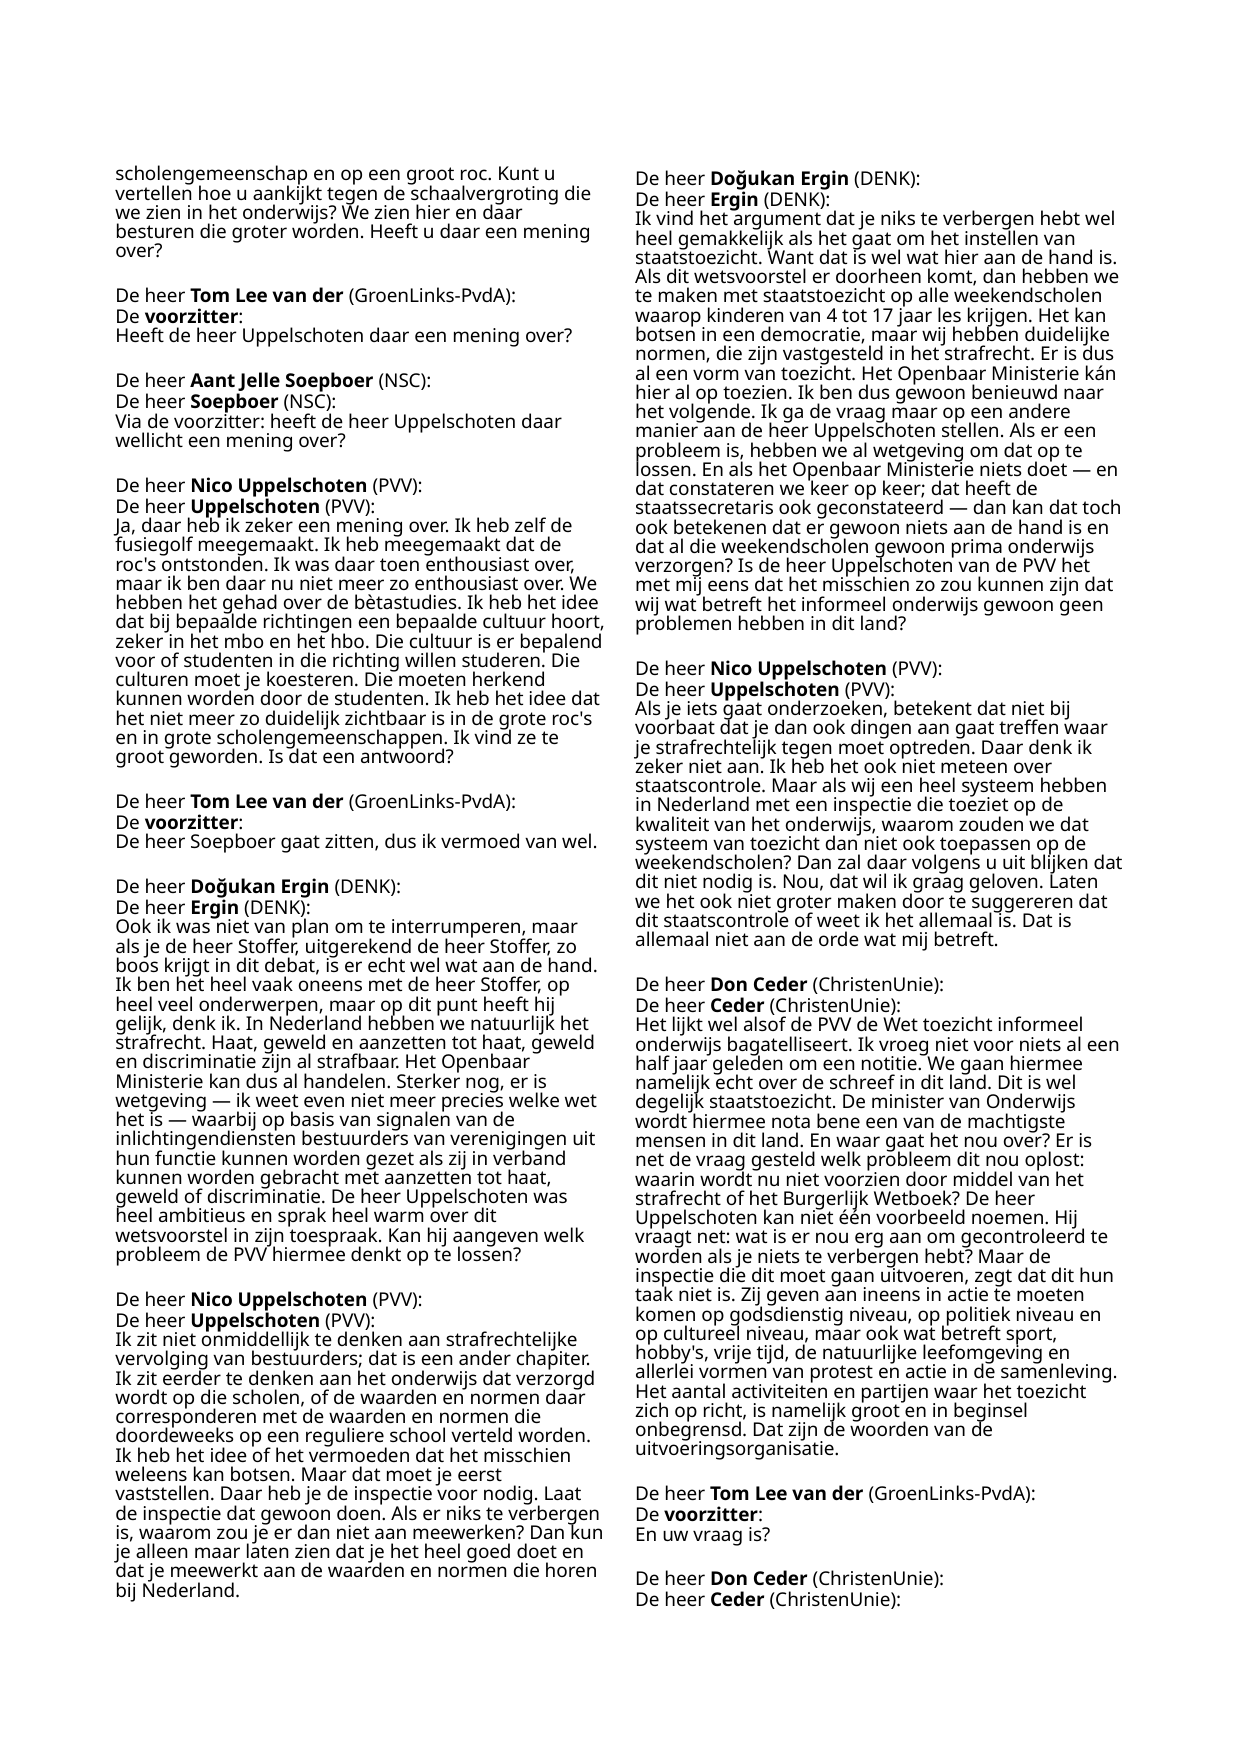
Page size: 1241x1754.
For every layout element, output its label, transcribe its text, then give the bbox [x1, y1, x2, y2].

text Het lijkt wel alsof de PVV de Wet toezicht informeel onderwijs bagatelliseert. Ik vroeg niet voor niets al een half jaar geleden om een notitie. We gaan hiermee namelijk echt over de schreef in dit land. Dit is wel degelijk staatstoezicht. De minister van Onderwijs wordt hiermee nota bene een van de machtigste mensen in dit land. En waar gaat het nou over? Er is net de vraag gesteld welk probleem dit nou oplost: waarin wordt nu niet voorzien door middel van het strafrecht of het Burgerlijk Wetboek? De heer Uppelschoten kan niet één voorbeeld noemen. Hij vraagt net: wat is er nou erg aan om gecontroleerd te worden als je niets te verbergen hebt? Maar de inspectie die dit moet gaan uitvoeren, zegt dat dit hun taak niet is. Zij geven aan ineens in actie te moeten komen op godsdienstig niveau, op politiek niveau en op cultureel niveau, maar ook wat betreft sport, hobby's, vrije tijd, de natuurlijke leefomgeving en allerlei vormen van protest en actie in de samenleving. Het aantal activiteiten en partijen waar het toezicht zich op richt, is namelijk groot en in beginsel onbegrensd. Dat zijn de woorden van de uitvoeringsorganisatie. [635, 1016, 1125, 1460]
text Ik zit niet onmiddellijk te denken aan strafrechtelijke vervolging van bestuurders; dat is een ander chapiter. Ik zit eerder te denken aan het onderwijs dat verzorgd wordt op die scholen, of de waarden en normen daar corresponderen met de waarden en normen die doordeweeks op een reguliere school verteld worden. Ik heb het idee of het vermoeden dat het misschien weleens kan botsen. Maar dat moet je eerst vaststellen. Daar heb je de inspectie voor nodig. Laat de inspectie dat gewoon doen. Als er niks te verbergen is, waarom zou je er dan niet aan meewerken? Dan kun je alleen maar laten zien dat je het heel goed doet en dat je meewerkt aan de waarden en normen die horen bij Nederland. [115, 1331, 605, 1601]
text De heer Uppelschoten (PVV): [115, 498, 605, 517]
text De heer Tom Lee van der (GroenLinks-PvdA): [115, 282, 605, 308]
text De heer Ceder (ChristenUnie): [635, 997, 1125, 1016]
text De heer Uppelschoten (PVV): [635, 681, 1125, 700]
text Als je iets gaat onderzoeken, betekent dat niet bij voorbaat dat je dan ook dingen aan gaat treffen waar je strafrechtelijk tegen moet optreden. Daar denk ik zeker niet aan. Ik heb het ook niet meteen over staatscontrole. Maar als wij een heel systeem hebben in Nederland met een inspectie die toeziet op de kwaliteit van het onderwijs, waarom zouden we dat systeem van toezicht dan niet ook toepassen op de weekendscholen? Dan zal daar volgens u uit blijken dat dit niet nodig is. Nou, dat wil ik graag geloven. Laten we het ook niet groter maken door te suggereren dat dit staatscontrole of weet ik het allemaal is. Dat is allemaal niet aan de orde wat mij betreft. [635, 700, 1125, 951]
text De heer Doğukan Ergin (DENK): [635, 165, 1125, 191]
text De heer Ceder (ChristenUnie): [635, 1591, 1125, 1611]
text De heer Doğukan Ergin (DENK): [115, 873, 605, 899]
text Ook ik was niet van plan om te interrumperen, maar als je de heer Stoffer, uitgerekend de heer Stoffer, zo boos krijgt in dit debat, is er echt wel wat aan de hand. Ik ben het heel vaak oneens met de heer Stoffer, op heel veel onderwerpen, maar op dit punt heeft hij gelijk, denk ik. In Nederland hebben we natuurlijk het strafrecht. Haat, geweld en aanzetten tot haat, geweld en discriminatie zijn al strafbaar. Het Openbaar Ministerie kan dus al handelen. Sterker nog, er is wetgeving — ik weet even niet meer precies welke wet het is — waarbij op basis van signalen van de inlichtingendiensten bestuurders van verenigingen uit hun functie kunnen worden gezet als zij in verband kunnen worden gebracht met aanzetten tot haat, geweld of discriminatie. De heer Uppelschoten was heel ambitieus en sprak heel warm over dit wetsvoorstel in zijn toespraak. Kan hij aangeven welk probleem de PVV hiermee denkt op te lossen? [115, 918, 605, 1265]
text De heer Soepboer gaat zitten, dus ik vermoed van wel. [115, 833, 605, 853]
text De heer Tom Lee van der (GroenLinks-PvdA): [115, 788, 605, 814]
text De voorzitter: [115, 814, 605, 833]
text De heer Uppelschoten (PVV): [115, 1312, 605, 1331]
text De heer Don Ceder (ChristenUnie): [635, 1566, 1125, 1591]
text De voorzitter: [635, 1506, 1125, 1526]
text Via de voorzitter: heeft de heer Uppelschoten daar wellicht een mening over? [115, 413, 605, 451]
text De heer Don Ceder (ChristenUnie): [635, 971, 1125, 997]
text Heeft de heer Uppelschoten daar een mening over? [115, 327, 605, 347]
text De heer Soepboer (NSC): [115, 393, 605, 413]
text Ja, daar heb ik zeker een mening over. Ik heb zelf de fusiegolf meegemaakt. Ik heb meegemaakt dat de roc's ontstonden. Ik was daar toen enthousiast over, maar ik ben daar nu niet meer zo enthousiast over. We hebben het gehad over de bètastudies. Ik heb het idee dat bij bepaalde richtingen een bepaalde cultuur hoort, zeker in het mbo en het hbo. Die cultuur is er bepalend voor of studenten in die richting willen studeren. Die culturen moet je koesteren. Die moeten herkend kunnen worden door de studenten. Ik heb het idee dat het niet meer zo duidelijk zichtbaar is in de grote roc's en in grote scholengemeenschappen. Ik vind ze te groot geworden. Is dat een antwoord? [115, 517, 605, 767]
text Ik vind het argument dat je niks te verbergen hebt wel heel gemakkelijk als het gaat om het instellen van staatstoezicht. Want dat is wel wat hier aan de hand is. Als dit wetsvoorstel er doorheen komt, dan hebben we te maken met staatstoezicht op alle weekendscholen waarop kinderen van 4 tot 17 jaar les krijgen. Het kan botsen in een democratie, maar wij hebben duidelijke normen, die zijn vastgesteld in het strafrecht. Er is dus al een vorm van toezicht. Het Openbaar Ministerie kán hier al op toezien. Ik ben dus gewoon benieuwd naar het volgende. Ik ga de vraag maar op een andere manier aan de heer Uppelschoten stellen. Als er een probleem is, hebben we al wetgeving om dat op te lossen. En als het Openbaar Ministerie niets doet — en dat constateren we keer op keer; dat heeft de staatssecretaris ook geconstateerd — dan kan dat toch ook betekenen dat er gewoon niets aan de hand is en dat al die weekendscholen gewoon prima onderwijs verzorgen? Is de heer Uppelschoten van de PVV het met mij eens dat het misschien zo zou kunnen zijn dat wij wat betreft het informeel onderwijs gewoon geen problemen hebben in dit land? [635, 210, 1125, 634]
text De heer Tom Lee van der (GroenLinks-PvdA): [635, 1481, 1125, 1506]
text De heer Aant Jelle Soepboer (NSC): [115, 368, 605, 393]
text scholengemeenschap en op een groot roc. Kunt u vertellen hoe u aankijkt tegen de schaalvergroting die we zien in het onderwijs? We zien hier en daar besturen die groter worden. Heeft u daar een mening over? [115, 165, 605, 262]
text De heer Nico Uppelschoten (PVV): [635, 655, 1125, 681]
text En uw vraag is? [635, 1526, 1125, 1545]
text De heer Nico Uppelschoten (PVV): [115, 472, 605, 498]
text De heer Ergin (DENK): [115, 899, 605, 918]
text De voorzitter: [115, 308, 605, 327]
text De heer Nico Uppelschoten (PVV): [115, 1286, 605, 1312]
text De heer Ergin (DENK): [635, 191, 1125, 210]
